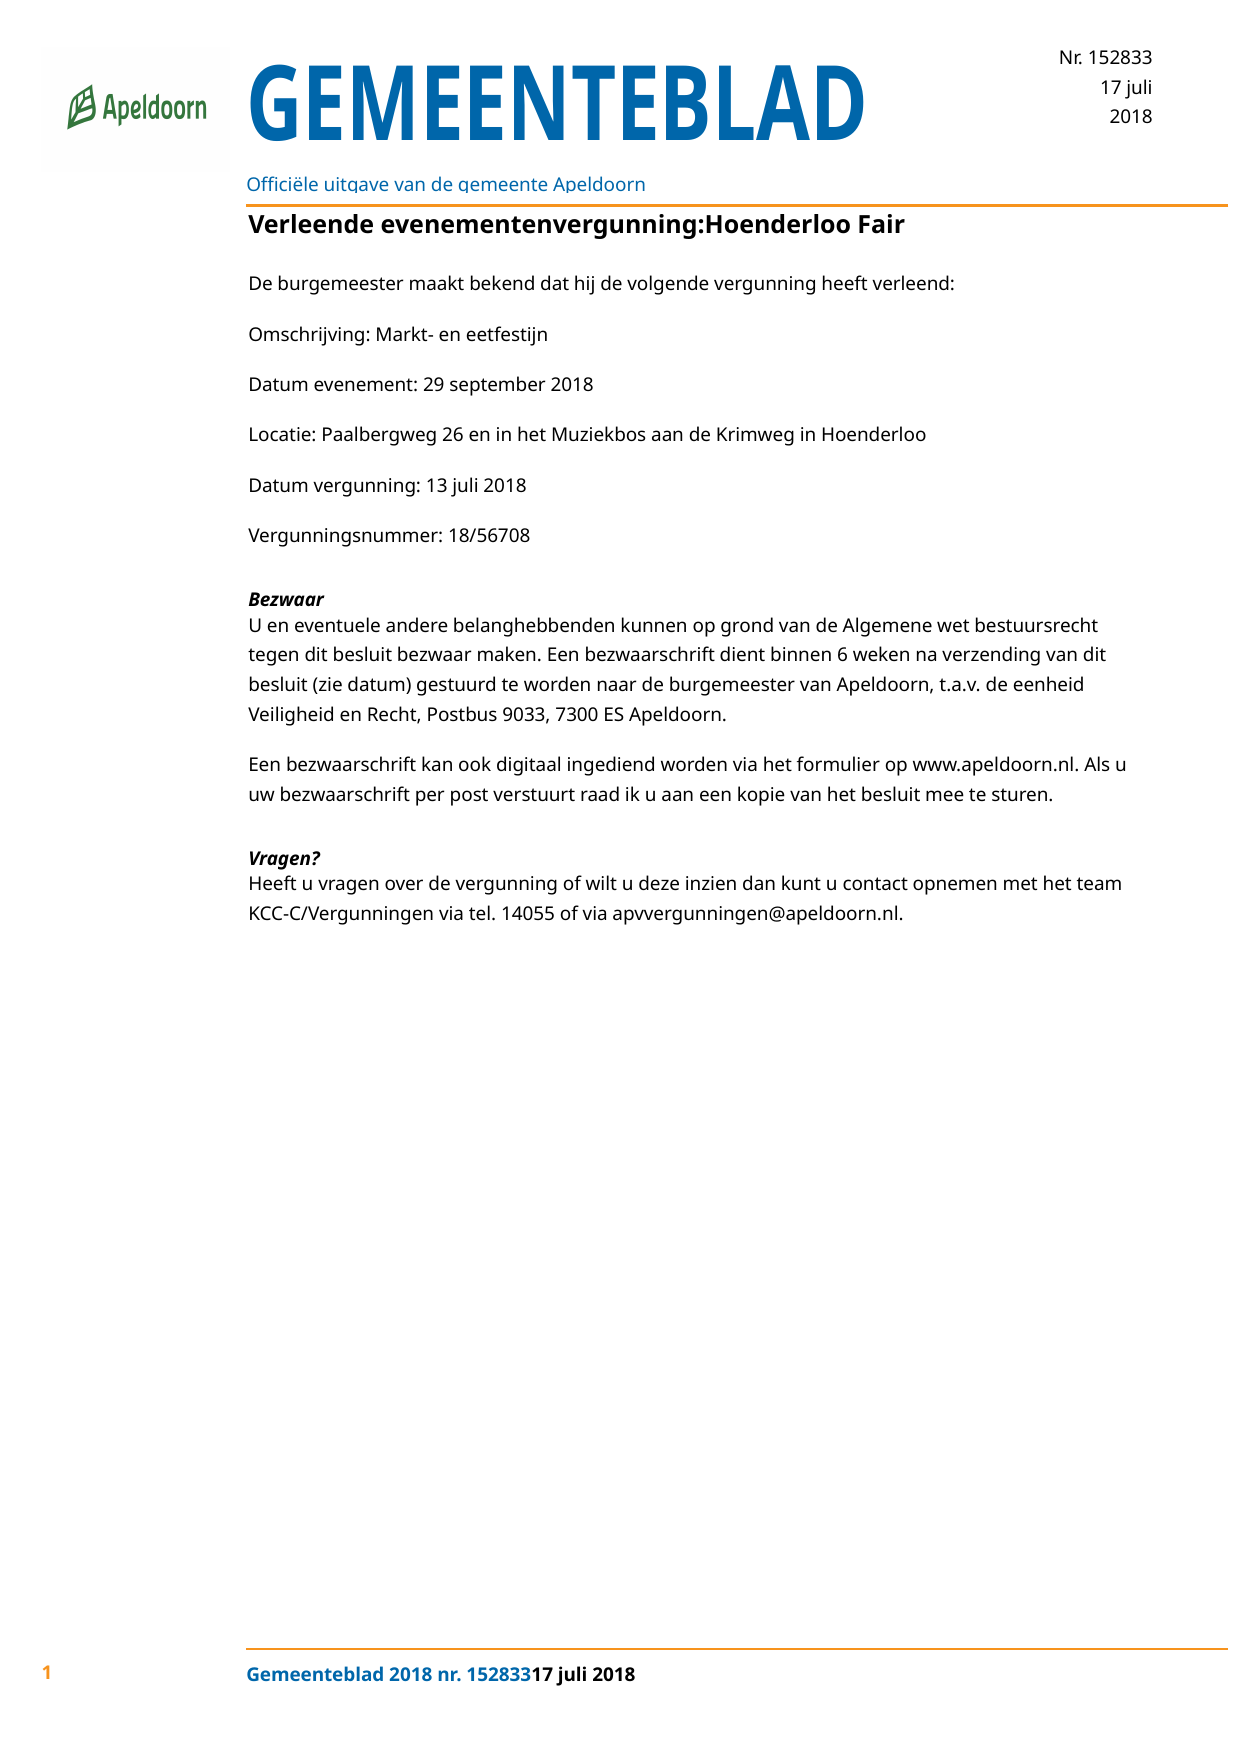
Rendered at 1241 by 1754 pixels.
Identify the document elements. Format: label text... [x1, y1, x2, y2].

text Omschrijving: Markt- en eetfestijn [248, 321, 1152, 346]
text Verleende evenementenvergunning:Hoenderloo Fair [248, 207, 1152, 241]
text Datum evenement: 29 september 2018 [248, 371, 1152, 397]
text Locatie: Paalbergweg 26 en in het Muziekbos aan de Krimweg in Hoenderloo [248, 422, 1152, 447]
text Vergunningsnummer: 18/56708 [248, 522, 1152, 548]
text Bezwaar [248, 586, 1152, 612]
text De burgemeester maakt bekend dat hij de volgende vergunning heeft verleend: [248, 270, 1152, 296]
text Een bezwaarschrift kan ook digitaal ingediend worden via het formulier op www.apeldoorn.nl. Als u uw bezwaarschrift per post verstuurt raad ik u aan een kopie van het besluit mee te sturen. [248, 751, 1152, 807]
text U en eventuele andere belanghebbenden kunnen op grond van de Algemene wet bestuursrecht tegen dit besluit bezwaar maken. Een bezwaarschrift dient binnen 6 weken na verzending van dit besluit (zie datum) gestuurd te worden naar de burgemeester van Apeldoorn, t.a.v. de eenheid Veiligheid en Recht, Postbus 9033, 7300 ES Apeldoorn. [248, 612, 1152, 727]
text Datum vergunning: 13 juli 2018 [248, 472, 1152, 498]
text Heeft u vragen over de vergunning of wilt u deze inzien dan kunt u contact opnemen met het team KCC-C/Vergunningen via tel. 14055 of via apvvergunningen@apeldoorn.nl. [248, 871, 1152, 926]
picture [41, 47, 231, 172]
text Vragen? [248, 845, 1152, 871]
